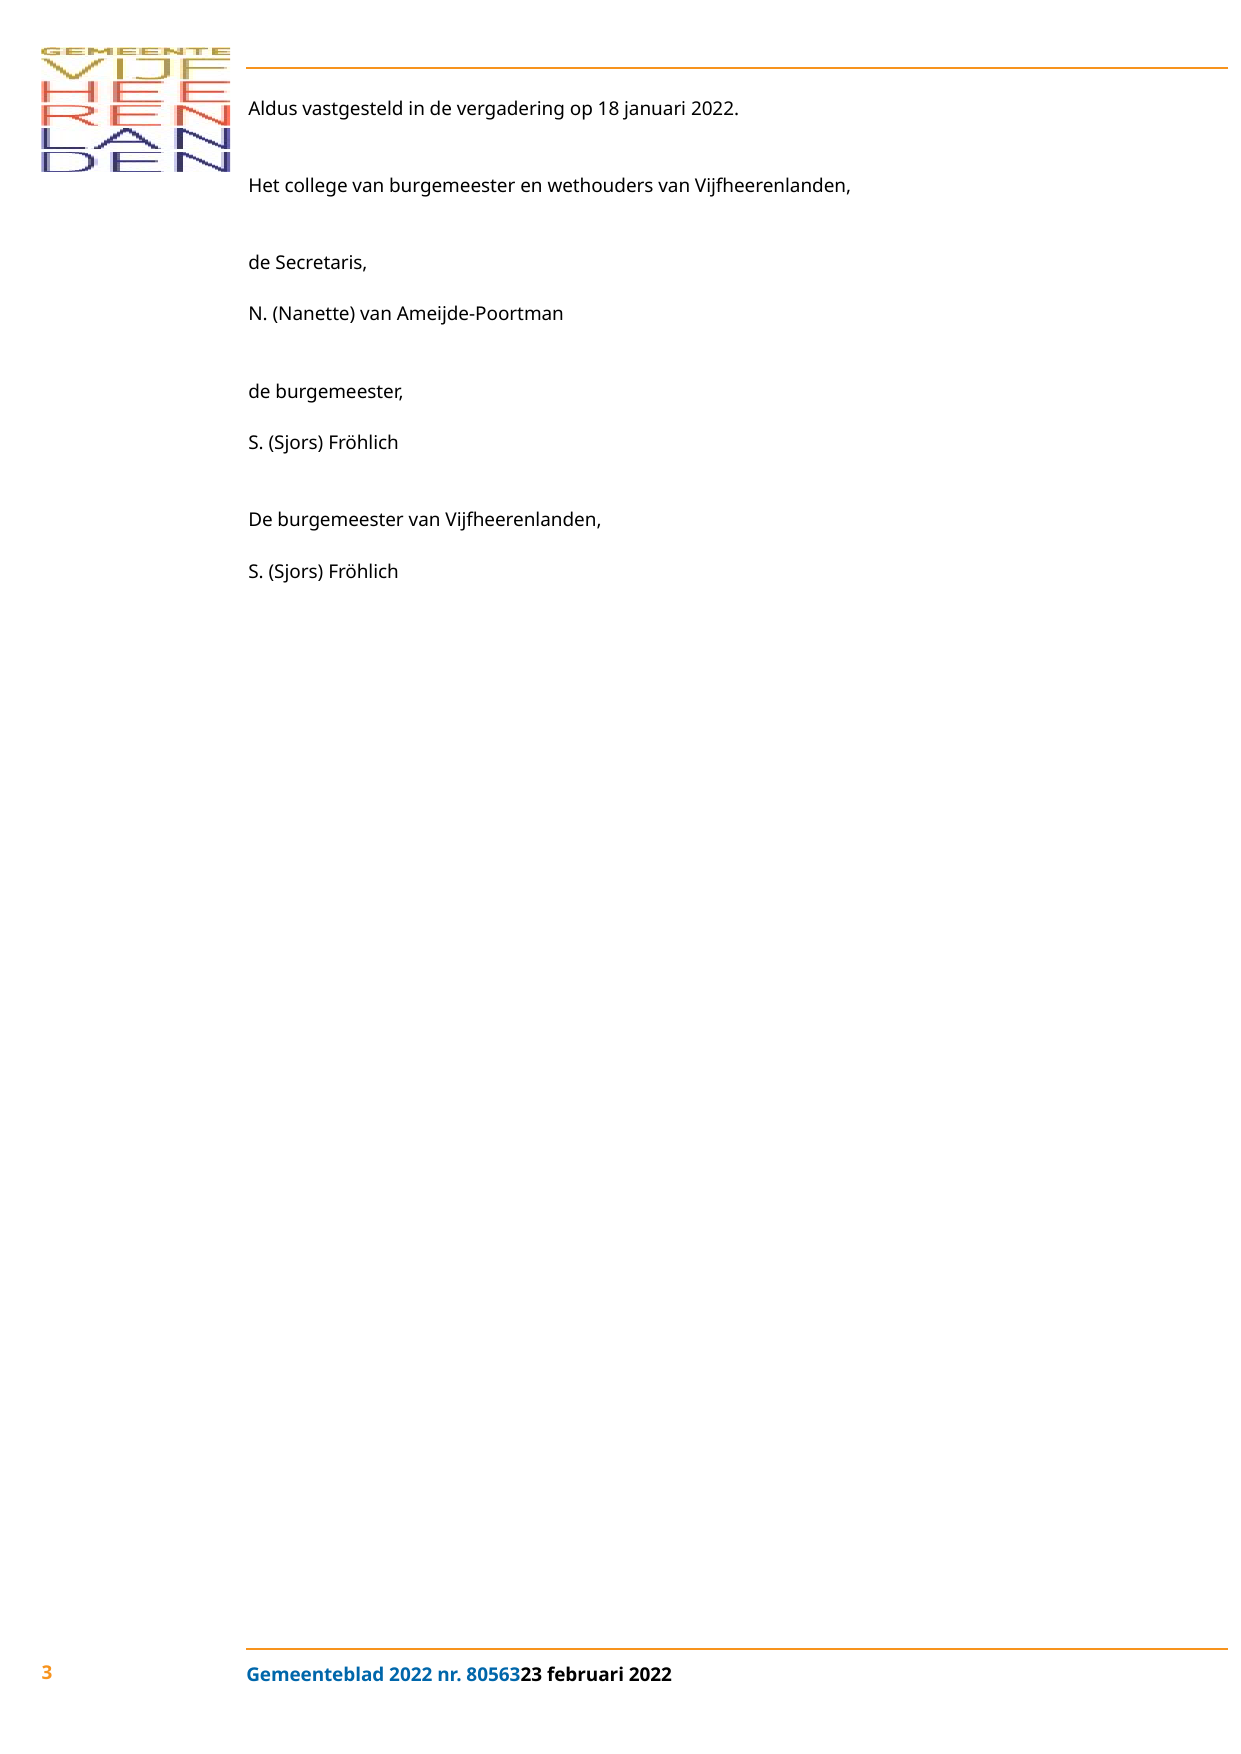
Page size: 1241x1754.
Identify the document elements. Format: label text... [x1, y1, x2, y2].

text de burgemeester, [248, 378, 1152, 403]
text S. (Sjors) Fröhlich [248, 429, 1152, 455]
text N. (Nanette) van Ameijde-Poortman [248, 301, 1152, 326]
text Het college van burgemeester en wethouders van Vijfheerenlanden, [248, 172, 1152, 198]
text De burgemeester van Vijfheerenlanden, [248, 506, 1152, 532]
text Aldus vastgesteld in de vergadering op 18 januari 2022. [248, 95, 1152, 121]
text de Secretaris, [248, 249, 1152, 275]
text S. (Sjors) Fröhlich [248, 558, 1152, 584]
picture [41, 47, 231, 172]
